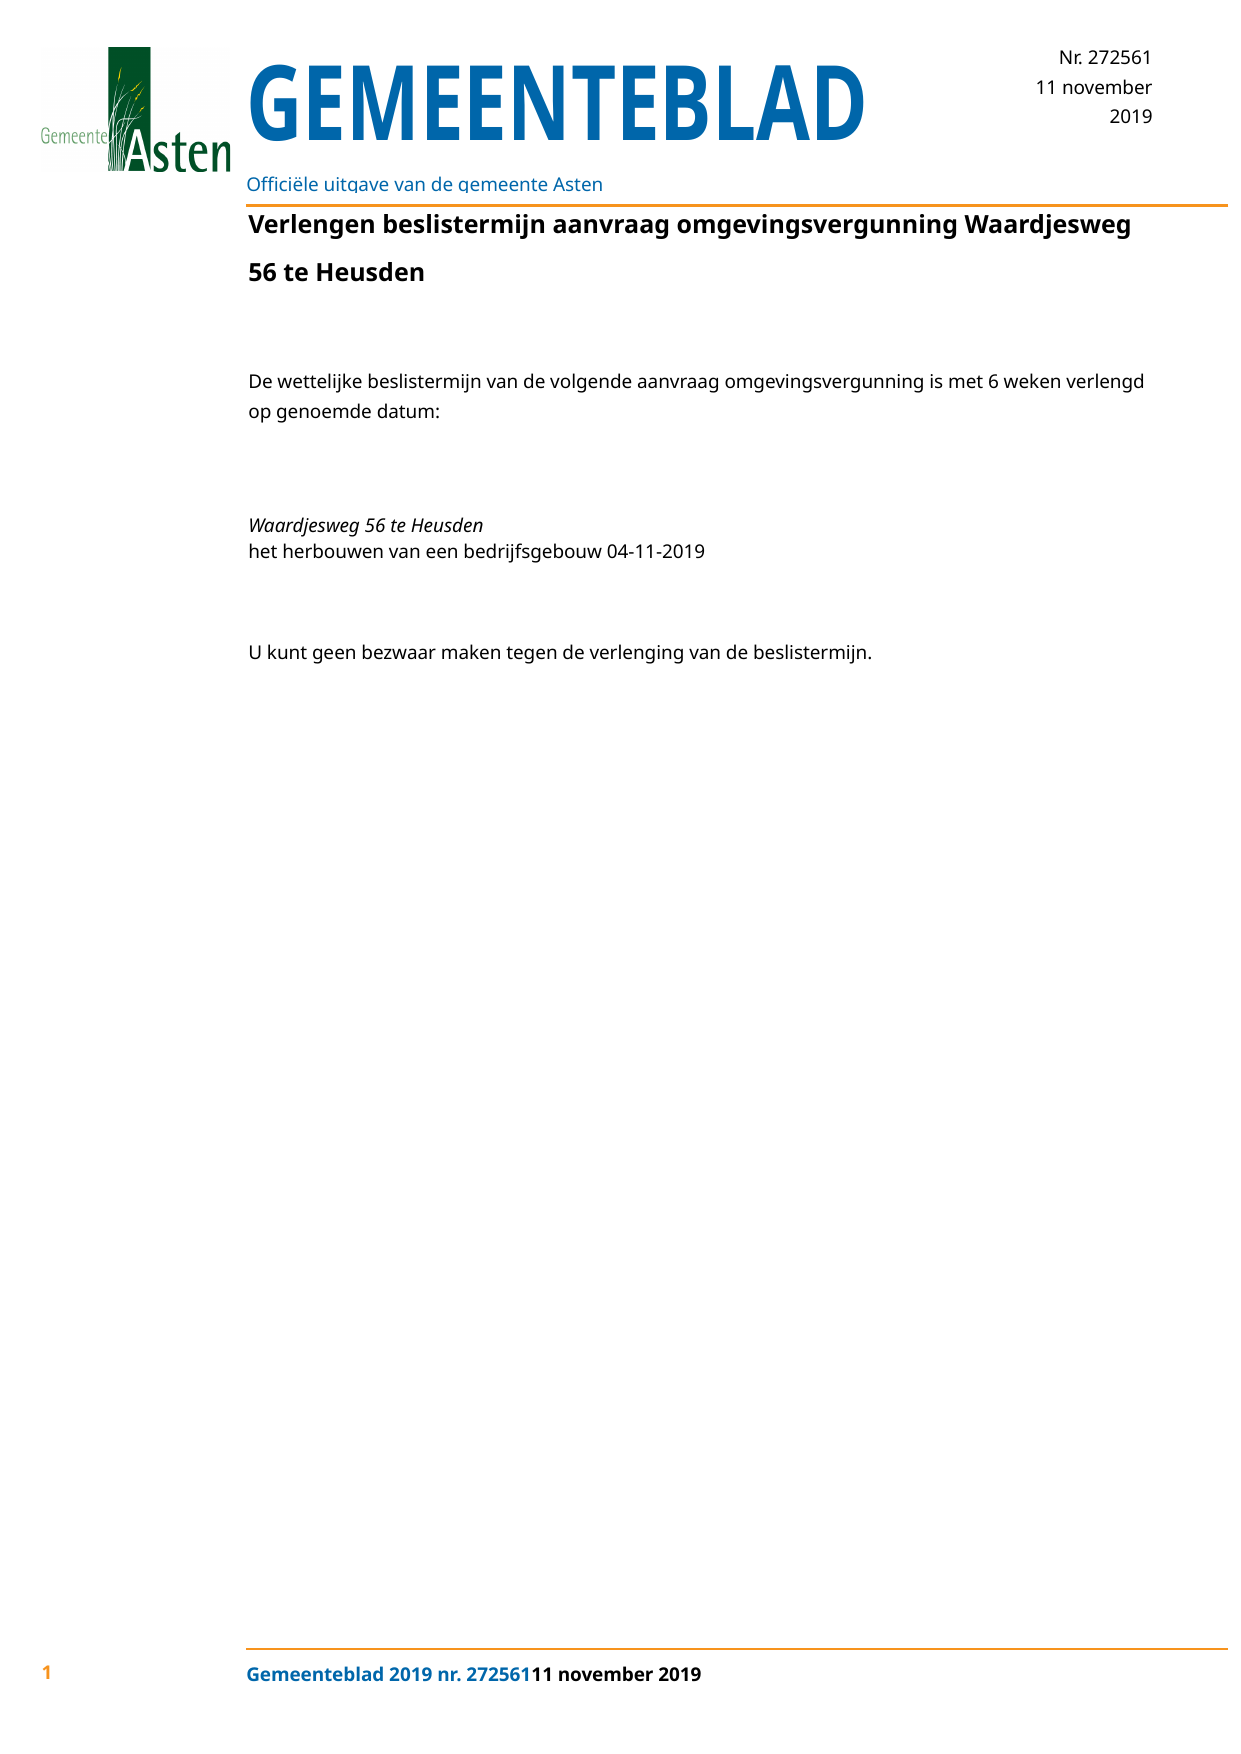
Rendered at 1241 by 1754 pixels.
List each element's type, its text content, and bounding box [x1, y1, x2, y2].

text U kunt geen bezwaar maken tegen de verlenging van de beslistermijn. [248, 639, 1152, 664]
text De wettelijke beslistermijn van de volgende aanvraag omgevingsvergunning is met 6 weken verlengd op genoemde datum: [248, 368, 1152, 424]
picture [41, 47, 231, 172]
text Verlengen beslistermijn aanvraag omgevingsvergunning Waardjesweg 56 te Heusden [248, 207, 1152, 288]
text Waardjesweg 56 te Heusden [248, 512, 1152, 538]
text het herbouwen van een bedrijfsgebouw 04-11-2019 [248, 538, 1152, 564]
